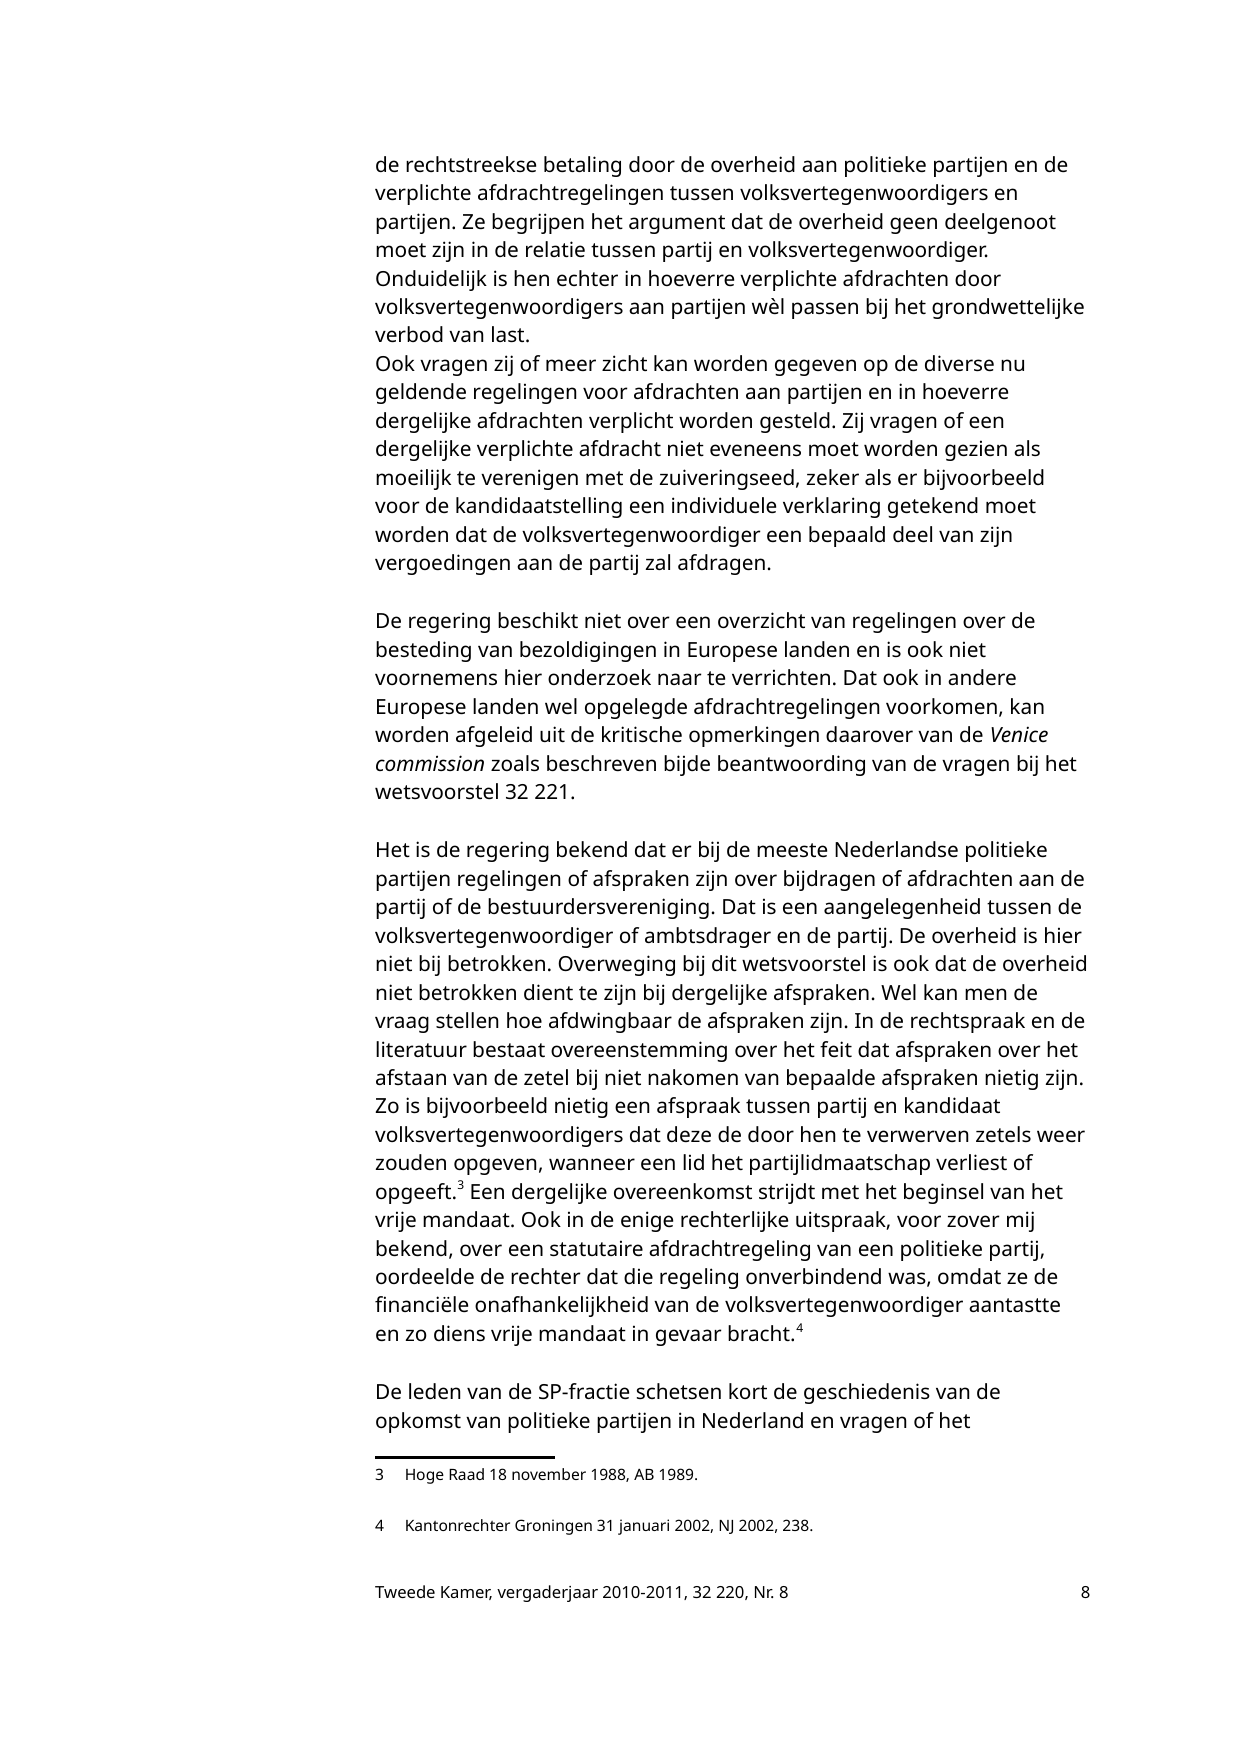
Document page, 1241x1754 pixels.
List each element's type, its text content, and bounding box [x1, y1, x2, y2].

text Ook vragen zij of meer zicht kan worden gegeven op de diverse nu geldende regelingen voor afdrachten aan partijen en in hoeverre dergelijke afdrachten verplicht worden gesteld. Zij vragen of een dergelijke verplichte afdracht niet eveneens moet worden gezien als moeilijk te verenigen met de zuiveringseed, zeker als er bijvoorbeeld voor de kandidaatstelling een individuele verklaring getekend moet worden dat de volksvertegenwoordiger een bepaald deel van zijn vergoedingen aan de partij zal afdragen. [375, 349, 1090, 577]
text Hoge Raad 18 november 1988, AB 1989. [375, 1449, 1090, 1478]
text Het is de regering bekend dat er bij de meeste Nederlandse politieke partijen regelingen of afspraken zijn over bijdragen of afdrachten aan de partij of de bestuurdersvereniging. Dat is een aangelegenheid tussen de volksvertegenwoordiger of ambtsdrager en de partij. De overheid is hier niet bij betrokken. Overweging bij dit wetsvoorstel is ook dat de overheid niet betrokken dient te zijn bij dergelijke afspraken. Wel kan men de vraag stellen hoe afdwingbaar de afspraken zijn. In de rechtspraak en de literatuur bestaat overeenstemming over het feit dat afspraken over het afstaan van de zetel bij niet nakomen van bepaalde afspraken nietig zijn. Zo is bijvoorbeeld nietig een afspraak tussen partij en kandidaat volksvertegenwoordigers dat deze de door hen te verwerven zetels weer zouden opgeven, wanneer een lid het partijlidmaatschap verliest of opgeeft. Een dergelijke overeenkomst strijdt met het beginsel van het vrije mandaat. Ook in de enige rechterlijke uitspraak, voor zover mij bekend, over een statutaire afdrachtregeling van een politieke partij, oordeelde de rechter dat die regeling onverbindend was, omdat ze de financiële onafhankelijkheid van de volksvertegenwoordiger aantastte en zo diens vrije mandaat in gevaar bracht. [375, 836, 1090, 1347]
text Kantonrechter Groningen 31 januari 2002, NJ 2002, 238. [375, 1508, 1090, 1536]
text De regering beschikt niet over een overzicht van regelingen over de besteding van bezoldigingen in Europese landen en is ook niet voornemens hier onderzoek naar te verrichten. Dat ook in andere Europese landen wel opgelegde afdrachtregelingen voorkomen, kan worden afgeleid uit de kritische opmerkingen daarover van de Venice commission zoals beschreven bijde beantwoording van de vragen bij het wetsvoorstel 32 221. [375, 607, 1090, 806]
text De leden van de SP-fractie schetsen kort de geschiedenis van de opkomst van politieke partijen in Nederland en vragen of het [375, 1377, 1090, 1434]
text de rechtstreekse betaling door de overheid aan politieke partijen en de verplichte afdrachtregelingen tussen volksvertegenwoordigers en partijen. Ze begrijpen het argument dat de overheid geen deelgenoot moet zijn in de relatie tussen partij en volksvertegenwoordiger. Onduidelijk is hen echter in hoeverre verplichte afdrachten door volksvertegenwoordigers aan partijen wèl passen bij het grondwettelijke verbod van last. [375, 150, 1090, 349]
